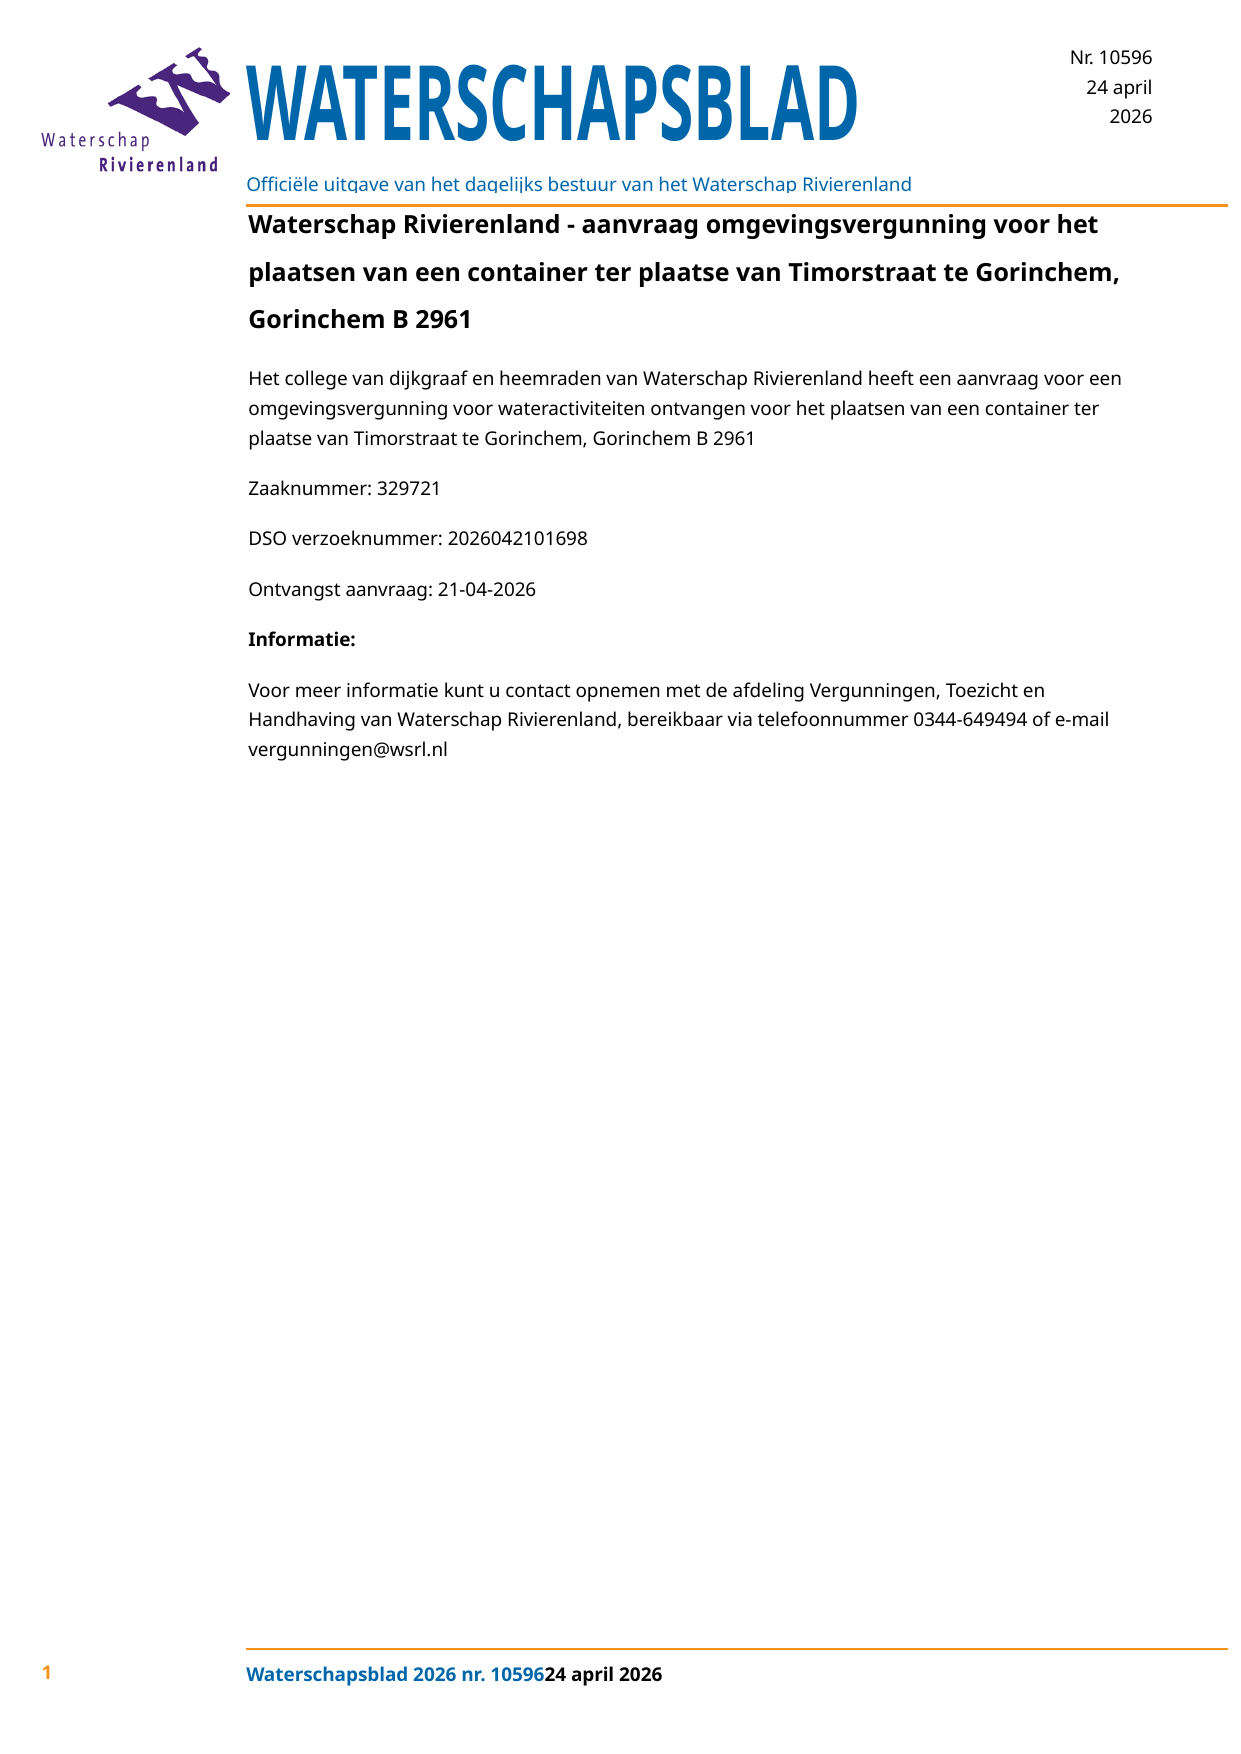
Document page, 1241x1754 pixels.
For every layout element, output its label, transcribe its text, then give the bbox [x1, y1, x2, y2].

text Ontvangst aanvraag: 21-04-2026 [248, 576, 1152, 602]
text Informatie: [248, 626, 1152, 652]
text Waterschap Rivierenland - aanvraag omgevingsvergunning voor het plaatsen van een container ter plaatse van Timorstraat te Gorinchem, Gorinchem B 2961 [248, 207, 1152, 336]
text Voor meer informatie kunt u contact opnemen met de afdeling Vergunningen, Toezicht en Handhaving van Waterschap Rivierenland, bereikbaar via telefoonnummer 0344-649494 of e-mail vergunningen@wsrl.nl [248, 677, 1152, 762]
text DSO verzoeknummer: 2026042101698 [248, 526, 1152, 551]
text Zaaknummer: 329721 [248, 475, 1152, 501]
text Het college van dijkgraaf en heemraden van Waterschap Rivierenland heeft een aanvraag voor een omgevingsvergunning voor wateractiviteiten ontvangen voor het plaatsen van een container ter plaatse van Timorstraat te Gorinchem, Gorinchem B 2961 [248, 366, 1152, 450]
picture [41, 47, 231, 172]
